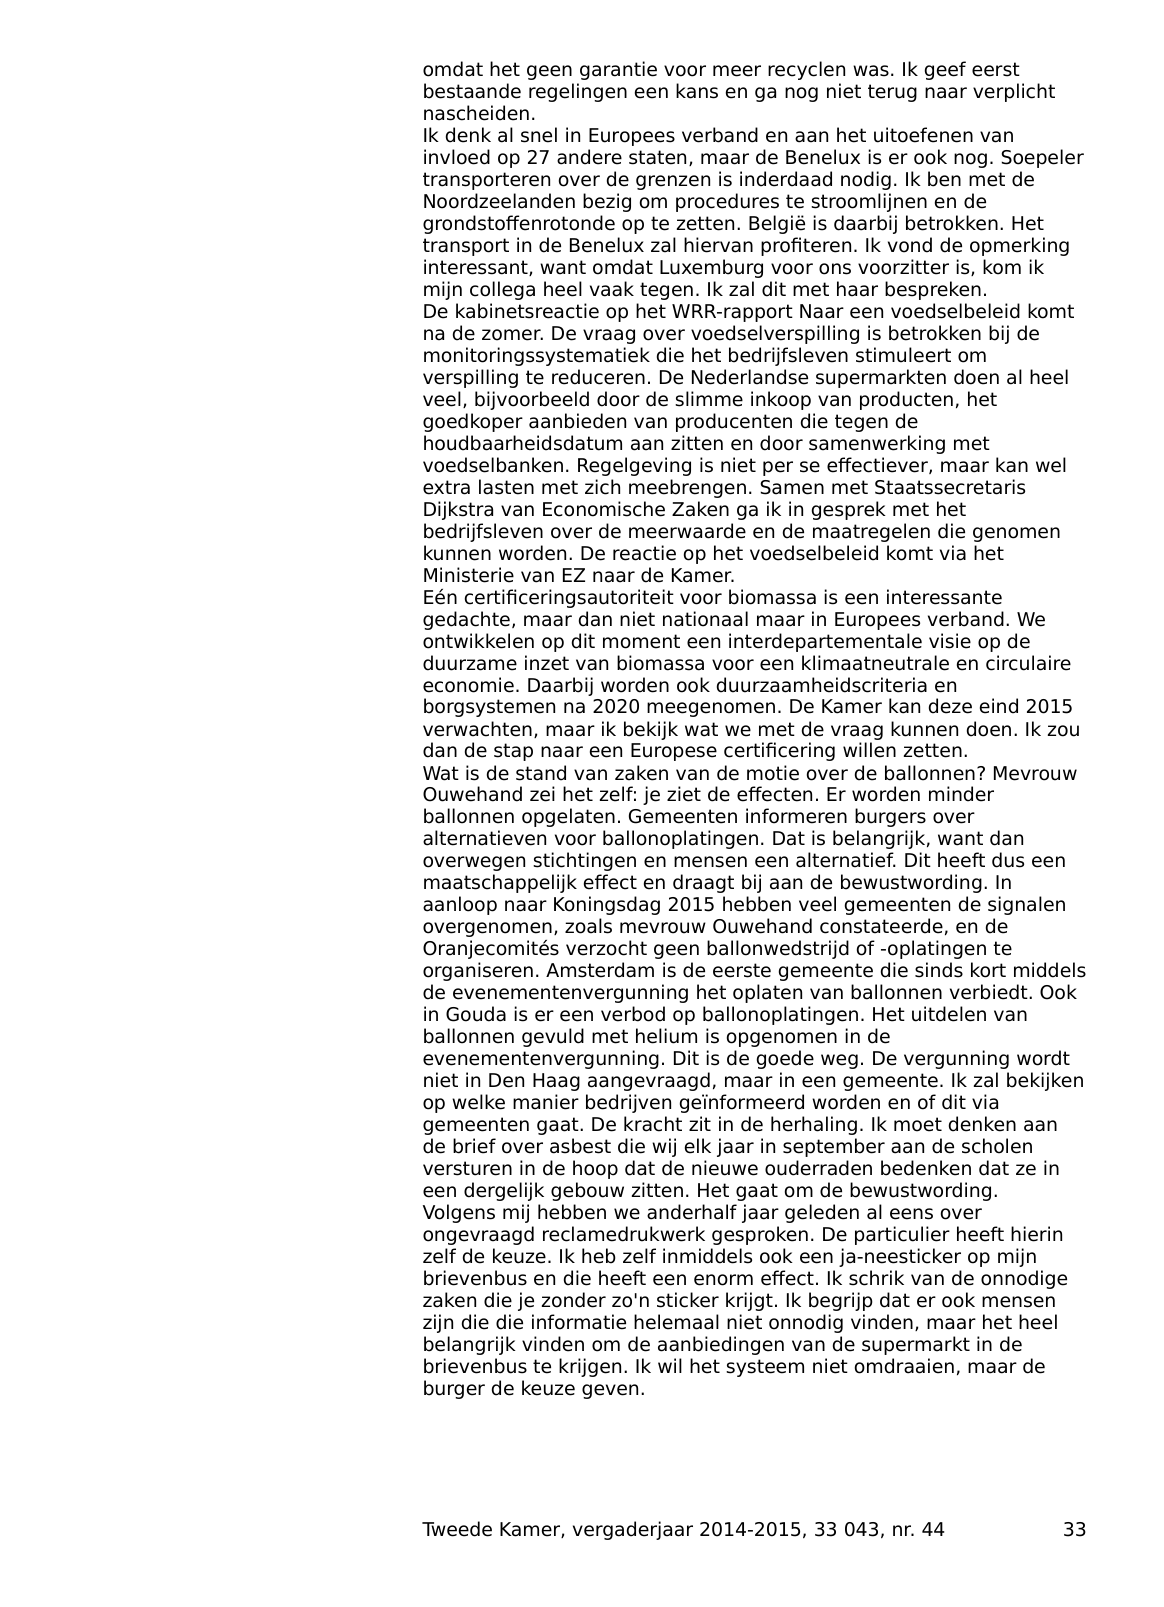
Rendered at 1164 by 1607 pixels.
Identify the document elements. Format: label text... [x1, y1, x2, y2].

text De kabinetsreactie op het WRR-rapport Naar een voedselbeleid komt na de zomer. De vraag over voedselverspilling is betrokken bij de monitoringssystematiek die het bedrijfsleven stimuleert om verspilling te reduceren. De Nederlandse supermarkten doen al heel veel, bijvoorbeeld door de slimme inkoop van producten, het goedkoper aanbieden van producenten die tegen de houdbaarheidsdatum aan zitten en door samenwerking met voedselbanken. Regelgeving is niet per se effectiever, maar kan wel extra lasten met zich meebrengen. Samen met Staatssecretaris Dijkstra van Economische Zaken ga ik in gesprek met het bedrijfsleven over de meerwaarde en de maatregelen die genomen kunnen worden. De reactie op het voedselbeleid komt via het Ministerie van EZ naar de Kamer. [422, 301, 1087, 587]
text omdat het geen garantie voor meer recyclen was. Ik geef eerst bestaande regelingen een kans en ga nog niet terug naar verplicht nascheiden. [422, 59, 1087, 125]
text Ik denk al snel in Europees verband en aan het uitoefenen van invloed op 27 andere staten, maar de Benelux is er ook nog. Soepeler transporteren over de grenzen is inderdaad nodig. Ik ben met de Noordzeelanden bezig om procedures te stroomlijnen en de grondstoffenrotonde op te zetten. België is daarbij betrokken. Het transport in de Benelux zal hiervan profiteren. Ik vond de opmerking interessant, want omdat Luxemburg voor ons voorzitter is, kom ik mijn collega heel vaak tegen. Ik zal dit met haar bespreken. [422, 125, 1087, 301]
text Wat is de stand van zaken van de motie over de ballonnen? Mevrouw Ouwehand zei het zelf: je ziet de effecten. Er worden minder ballonnen opgelaten. Gemeenten informeren burgers over alternatieven voor ballonoplatingen. Dat is belangrijk, want dan overwegen stichtingen en mensen een alternatief. Dit heeft dus een maatschappelijk effect en draagt bij aan de bewustwording. In aanloop naar Koningsdag 2015 hebben veel gemeenten de signalen overgenomen, zoals mevrouw Ouwehand constateerde, en de Oranjecomités verzocht geen ballonwedstrijd of -oplatingen te organiseren. Amsterdam is de eerste gemeente die sinds kort middels de evenementenvergunning het oplaten van ballonnen verbiedt. Ook in Gouda is er een verbod op ballonoplatingen. Het uitdelen van ballonnen gevuld met helium is opgenomen in de evenementenvergunning. Dit is de goede weg. De vergunning wordt niet in Den Haag aangevraagd, maar in een gemeente. Ik zal bekijken op welke manier bedrijven geïnformeerd worden en of dit via gemeenten gaat. De kracht zit in de herhaling. Ik moet denken aan de brief over asbest die wij elk jaar in september aan de scholen versturen in de hoop dat de nieuwe ouderraden bedenken dat ze in een dergelijk gebouw zitten. Het gaat om de bewustwording. [422, 762, 1087, 1202]
text Volgens mij hebben we anderhalf jaar geleden al eens over ongevraagd reclamedrukwerk gesproken. De particulier heeft hierin zelf de keuze. Ik heb zelf inmiddels ook een ja-neesticker op mijn brievenbus en die heeft een enorm effect. Ik schrik van de onnodige zaken die je zonder zo'n sticker krijgt. Ik begrijp dat er ook mensen zijn die die informatie helemaal niet onnodig vinden, maar het heel belangrijk vinden om de aanbiedingen van de supermarkt in de brievenbus te krijgen. Ik wil het systeem niet omdraaien, maar de burger de keuze geven. [422, 1202, 1087, 1400]
text Eén certificeringsautoriteit voor biomassa is een interessante gedachte, maar dan niet nationaal maar in Europees verband. We ontwikkelen op dit moment een interdepartementale visie op de duurzame inzet van biomassa voor een klimaatneutrale en circulaire economie. Daarbij worden ook duurzaamheidscriteria en borgsystemen na 2020 meegenomen. De Kamer kan deze eind 2015 verwachten, maar ik bekijk wat we met de vraag kunnen doen. Ik zou dan de stap naar een Europese certificering willen zetten. [422, 587, 1087, 762]
